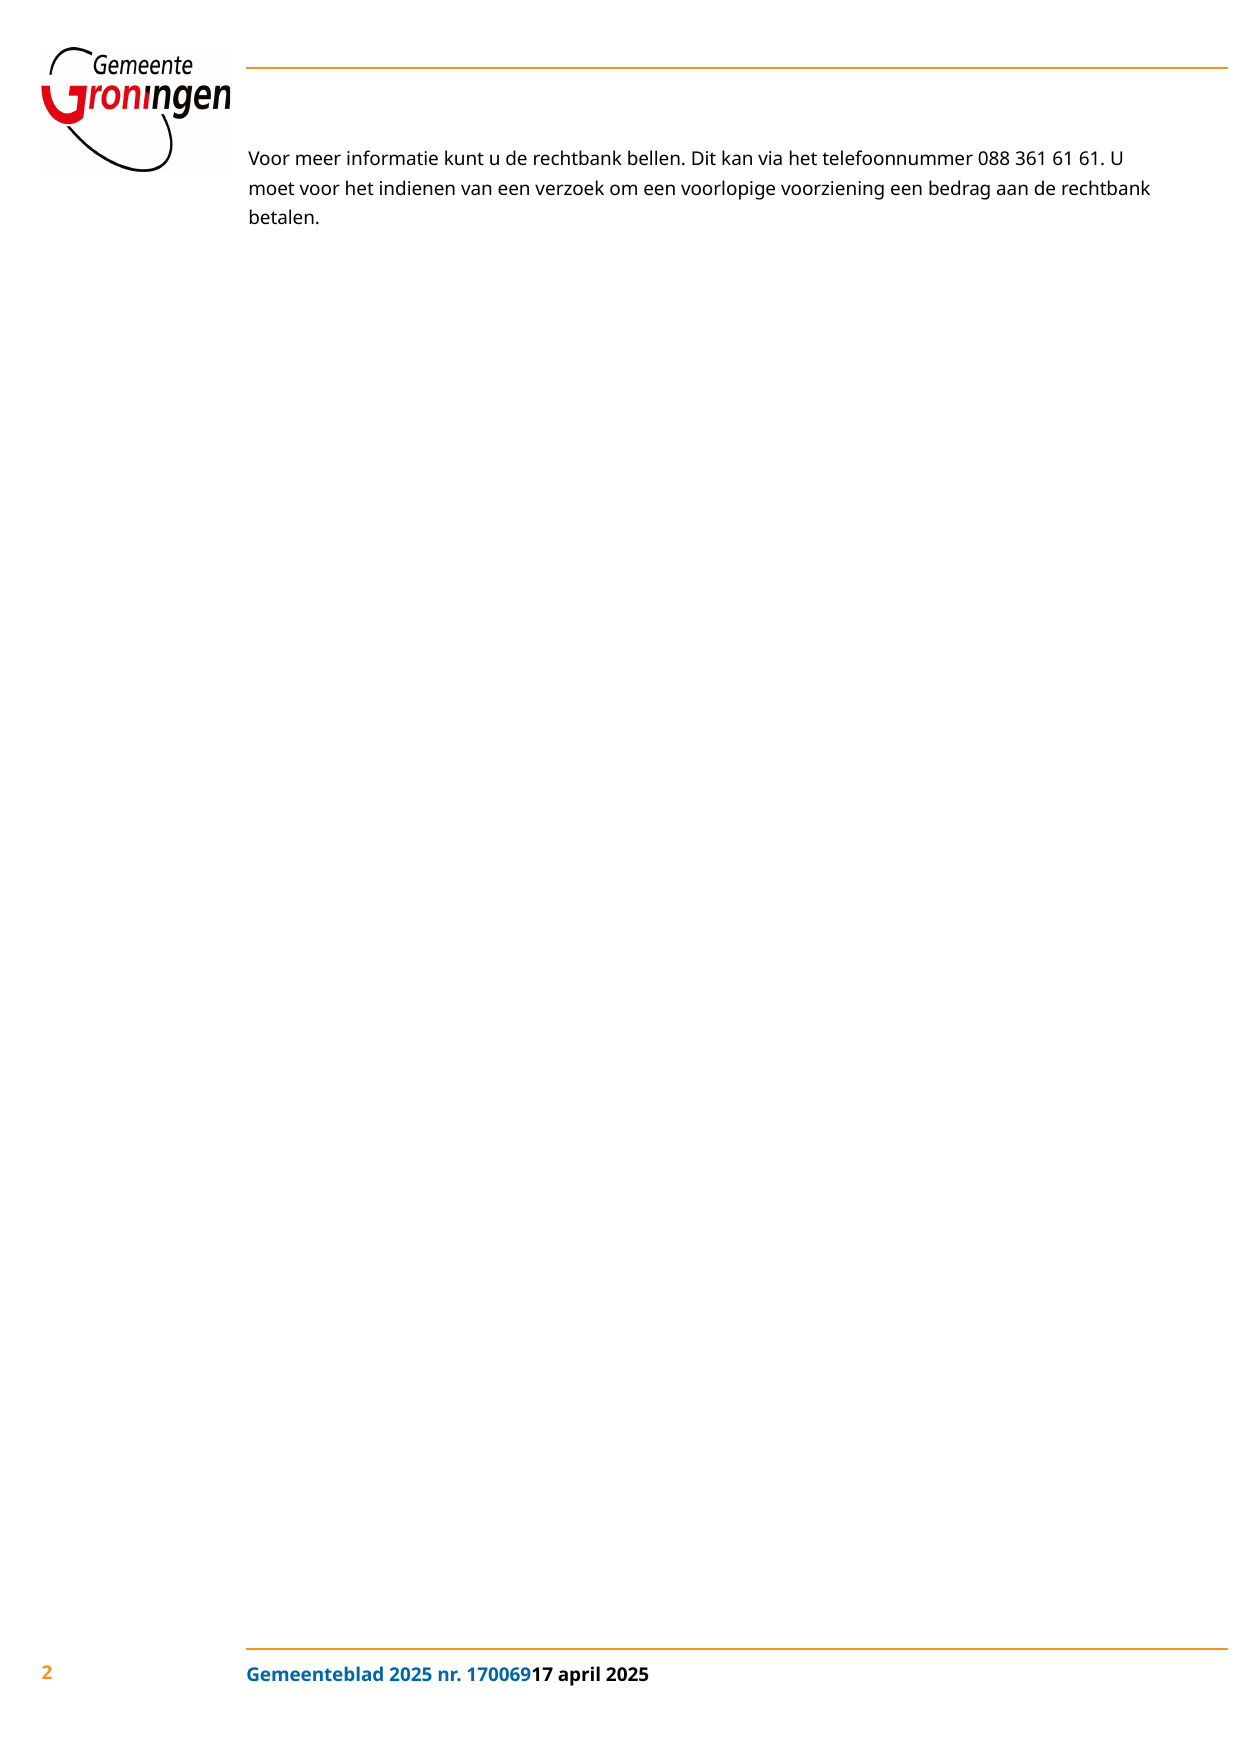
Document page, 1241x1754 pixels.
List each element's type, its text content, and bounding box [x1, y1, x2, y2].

picture [41, 47, 231, 172]
text Voor meer informatie kunt u de rechtbank bellen. Dit kan via het telefoonnummer 088 361 61 61. U moet voor het indienen van een verzoek om een voorlopige voorziening een bedrag aan de rechtbank betalen. [248, 145, 1152, 230]
